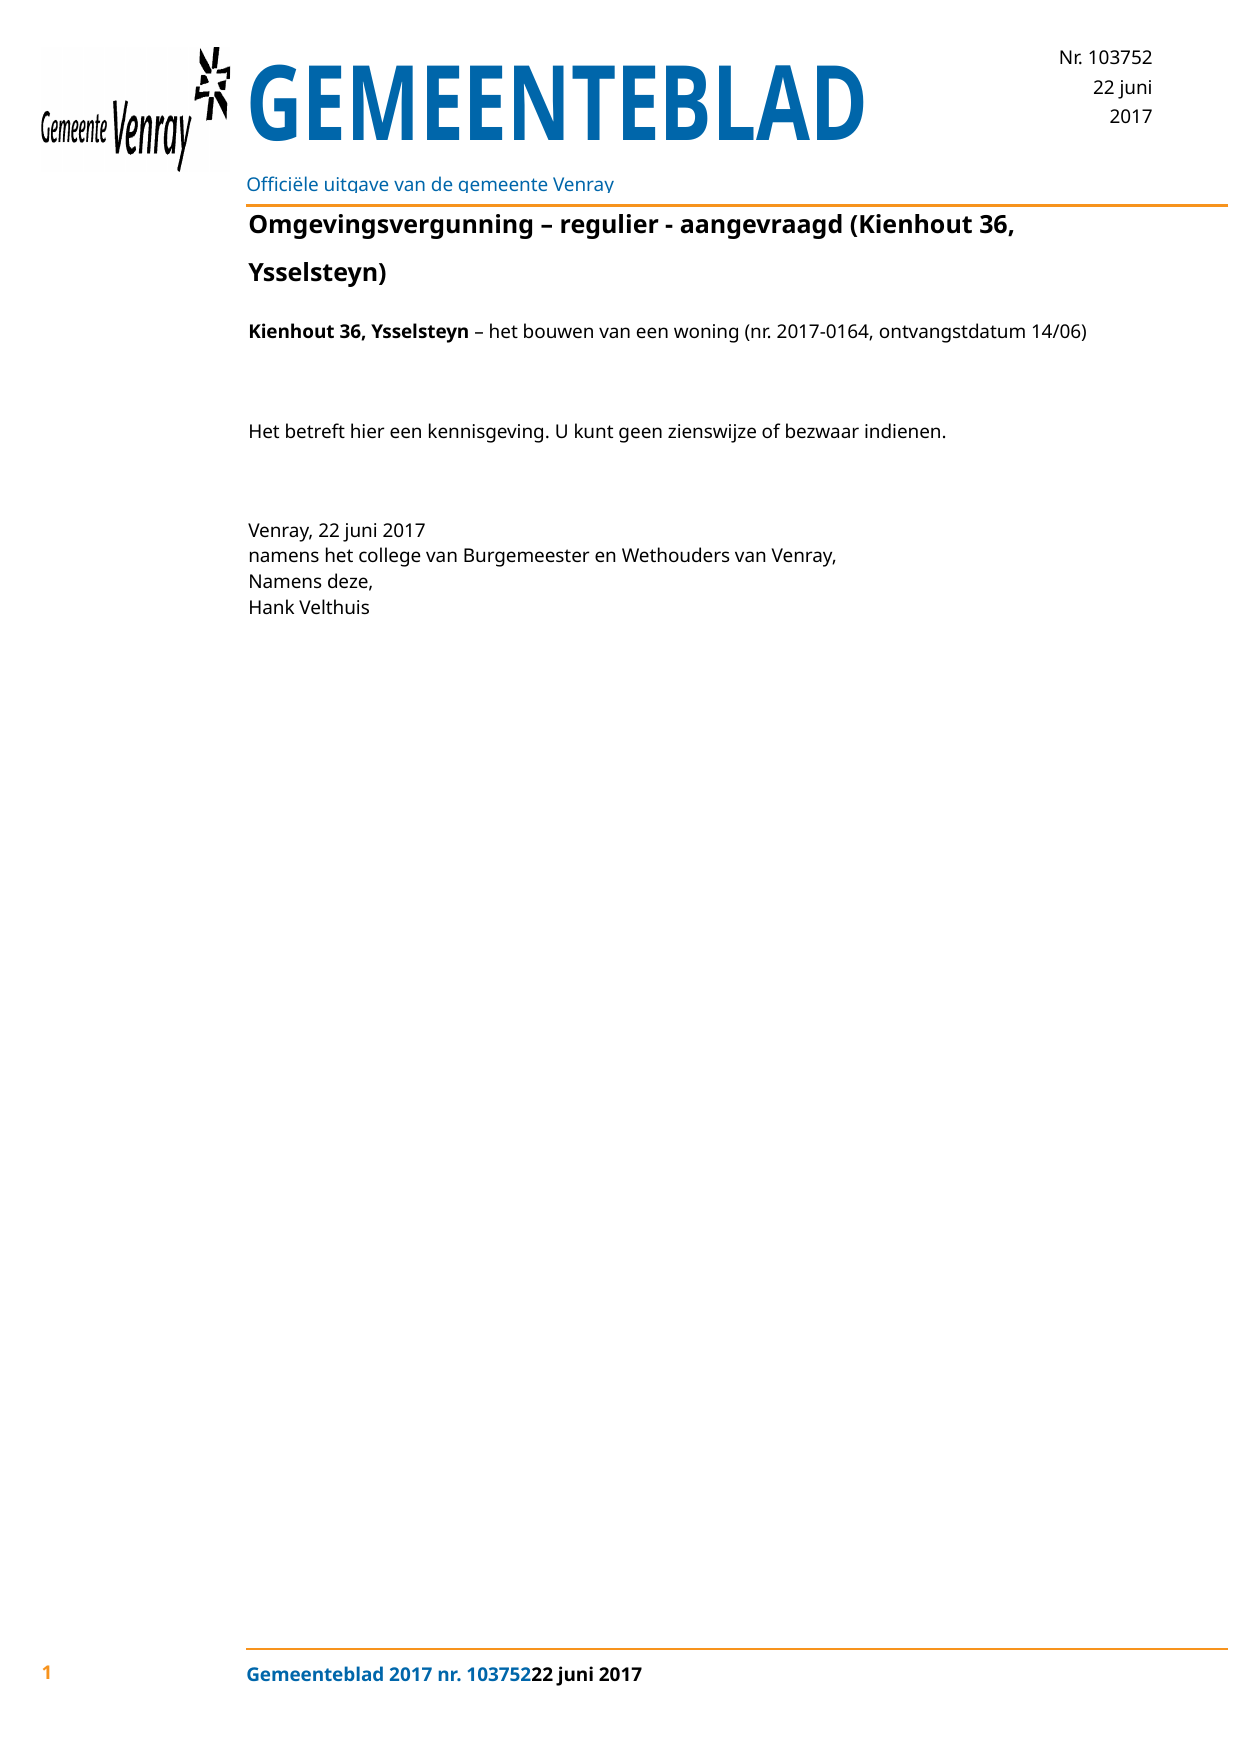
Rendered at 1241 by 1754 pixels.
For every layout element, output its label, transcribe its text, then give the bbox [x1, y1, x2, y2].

text Omgevingsvergunning – regulier - aangevraagd (Kienhout 36, Ysselsteyn) [248, 207, 1152, 288]
text Het betreft hier een kennisgeving. U kunt geen zienswijze of bezwaar indienen. [248, 419, 1152, 444]
text Venray, 22 juni 2017 [248, 517, 1152, 543]
picture [41, 47, 231, 172]
text Hank Velthuis [248, 594, 1152, 620]
text Kienhout 36, Ysselsteyn – het bouwen van een woning (nr. 2017-0164, ontvangstdatum 14/06) [248, 318, 1152, 344]
text namens het college van Burgemeester en Wethouders van Venray, [248, 543, 1152, 568]
text Namens deze, [248, 568, 1152, 594]
